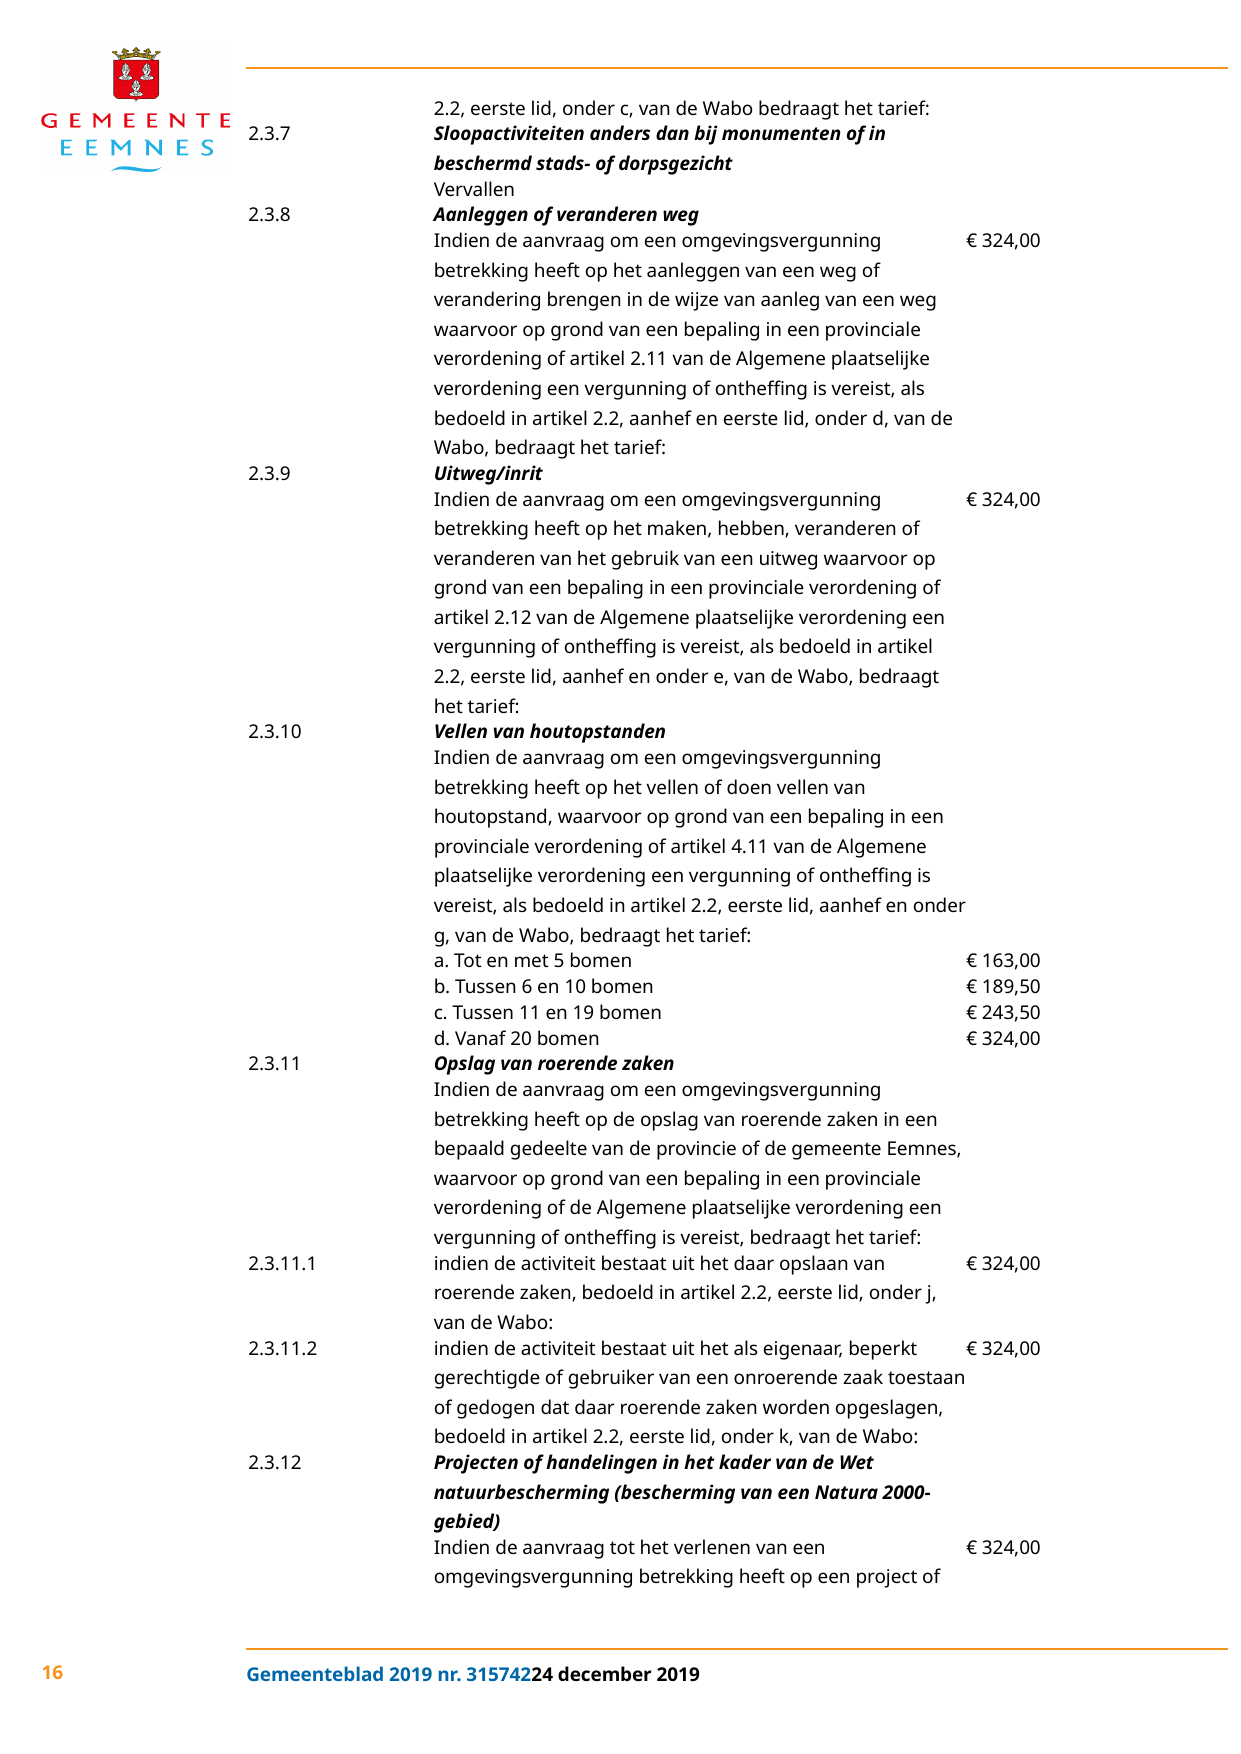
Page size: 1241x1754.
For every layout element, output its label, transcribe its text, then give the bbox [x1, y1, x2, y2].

table_cell Uitweg/inrit [434, 460, 966, 486]
table_cell [966, 176, 1152, 202]
table_cell € 324,00 [966, 1534, 1152, 1589]
table_cell Indien de aanvraag om een omgevingsvergunning betrekking heeft op de opslag van roerende zaken in een bepaald gedeelte van de provincie of de gemeente Eemnes, waarvoor op grond van een bepaling in een provinciale verordening of de Algemene plaatselijke verordening een vergunning of ontheffing is vereist, bedraagt het tarief: [434, 1076, 966, 1250]
table_cell [966, 202, 1152, 227]
table_cell [966, 1051, 1152, 1076]
table_cell 2.3.11 [248, 1051, 433, 1076]
table_cell 2.3.11.1 [248, 1250, 433, 1335]
table_cell [248, 95, 433, 121]
table_cell Opslag van roerende zaken [434, 1051, 966, 1076]
table_cell [248, 1076, 433, 1250]
table_cell [248, 973, 433, 999]
table_cell Indien de aanvraag tot het verlenen van een omgevingsvergunning betrekking heeft op een project of [434, 1534, 966, 1589]
table_cell [248, 486, 433, 719]
table_cell c. Tussen 11 en 19 bomen [434, 999, 966, 1025]
table_cell [966, 1076, 1152, 1250]
table_cell Aanleggen of veranderen weg [434, 202, 966, 227]
table_cell Indien de aanvraag om een omgevingsvergunning betrekking heeft op het vellen of doen vellen van houtopstand, waarvoor op grond van een bepaling in een provinciale verordening of artikel 4.11 van de Algemene plaatselijke verordening een vergunning of ontheffing is vereist, als bedoeld in artikel 2.2, eerste lid, aanhef en onder g, van de Wabo, bedraagt het tarief: [434, 744, 966, 948]
table_cell [966, 719, 1152, 744]
table_cell d. Vanaf 20 bomen [434, 1025, 966, 1051]
table_cell 2.2, eerste lid, onder c, van de Wabo bedraagt het tarief: [434, 95, 966, 121]
table_cell 2.3.7 [248, 121, 433, 176]
table_cell Projecten of handelingen in het kader van de Wet natuurbescherming (bescherming van een Natura 2000-gebied) [434, 1449, 966, 1534]
table_cell 2.3.10 [248, 719, 433, 744]
table_cell Indien de aanvraag om een omgevingsvergunning betrekking heeft op het maken, hebben, veranderen of veranderen van het gebruik van een uitweg waarvoor op grond van een bepaling in een provinciale verordening of artikel 2.12 van de Algemene plaatselijke verordening een vergunning of ontheffing is vereist, als bedoeld in artikel 2.2, eerste lid, aanhef en onder e, van de Wabo, bedraagt het tarief: [434, 486, 966, 719]
table_cell [966, 460, 1152, 486]
table_cell a. Tot en met 5 bomen [434, 948, 966, 973]
table_cell 2.3.12 [248, 1449, 433, 1534]
table_cell € 324,00 [966, 1250, 1152, 1335]
table_cell 2.3.11.2 [248, 1335, 433, 1449]
table_cell € 189,50 [966, 973, 1152, 999]
table_cell [248, 176, 433, 202]
table_cell 2.3.8 [248, 202, 433, 227]
table_cell € 324,00 [966, 1335, 1152, 1449]
table_cell € 324,00 [966, 486, 1152, 719]
table_cell € 324,00 [966, 227, 1152, 460]
table_cell [248, 999, 433, 1025]
table_cell [248, 948, 433, 973]
table_cell € 243,50 [966, 999, 1152, 1025]
table_cell indien de activiteit bestaat uit het als eigenaar, beperkt gerechtigde of gebruiker van een onroerende zaak toestaan of gedogen dat daar roerende zaken worden opgeslagen, bedoeld in artikel 2.2, eerste lid, onder k, van de Wabo: [434, 1335, 966, 1449]
table_cell Sloopactiviteiten anders dan bij monumenten of in beschermd stads- of dorpsgezicht [434, 121, 966, 176]
table_cell Indien de aanvraag om een omgevingsvergunning betrekking heeft op het aanleggen van een weg of verandering brengen in de wijze van aanleg van een weg waarvoor op grond van een bepaling in een provinciale verordening of artikel 2.11 van de Algemene plaatselijke verordening een vergunning of ontheffing is vereist, als bedoeld in artikel 2.2, aanhef en eerste lid, onder d, van de Wabo, bedraagt het tarief: [434, 227, 966, 460]
table_cell 2.3.9 [248, 460, 433, 486]
table_cell [966, 121, 1152, 176]
table_cell [966, 744, 1152, 948]
table_cell € 163,00 [966, 948, 1152, 973]
table_cell b. Tussen 6 en 10 bomen [434, 973, 966, 999]
picture [41, 47, 231, 172]
table_cell [248, 744, 433, 948]
table_cell [966, 95, 1152, 121]
table_cell [248, 1534, 433, 1589]
table_cell indien de activiteit bestaat uit het daar opslaan van roerende zaken, bedoeld in artikel 2.2, eerste lid, onder j, van de Wabo: [434, 1250, 966, 1335]
table_cell [248, 1025, 433, 1051]
table_cell [248, 227, 433, 460]
table_cell [966, 1449, 1152, 1534]
table_cell Vellen van houtopstanden [434, 719, 966, 744]
table_cell € 324,00 [966, 1025, 1152, 1051]
table_cell Vervallen [434, 176, 966, 202]
